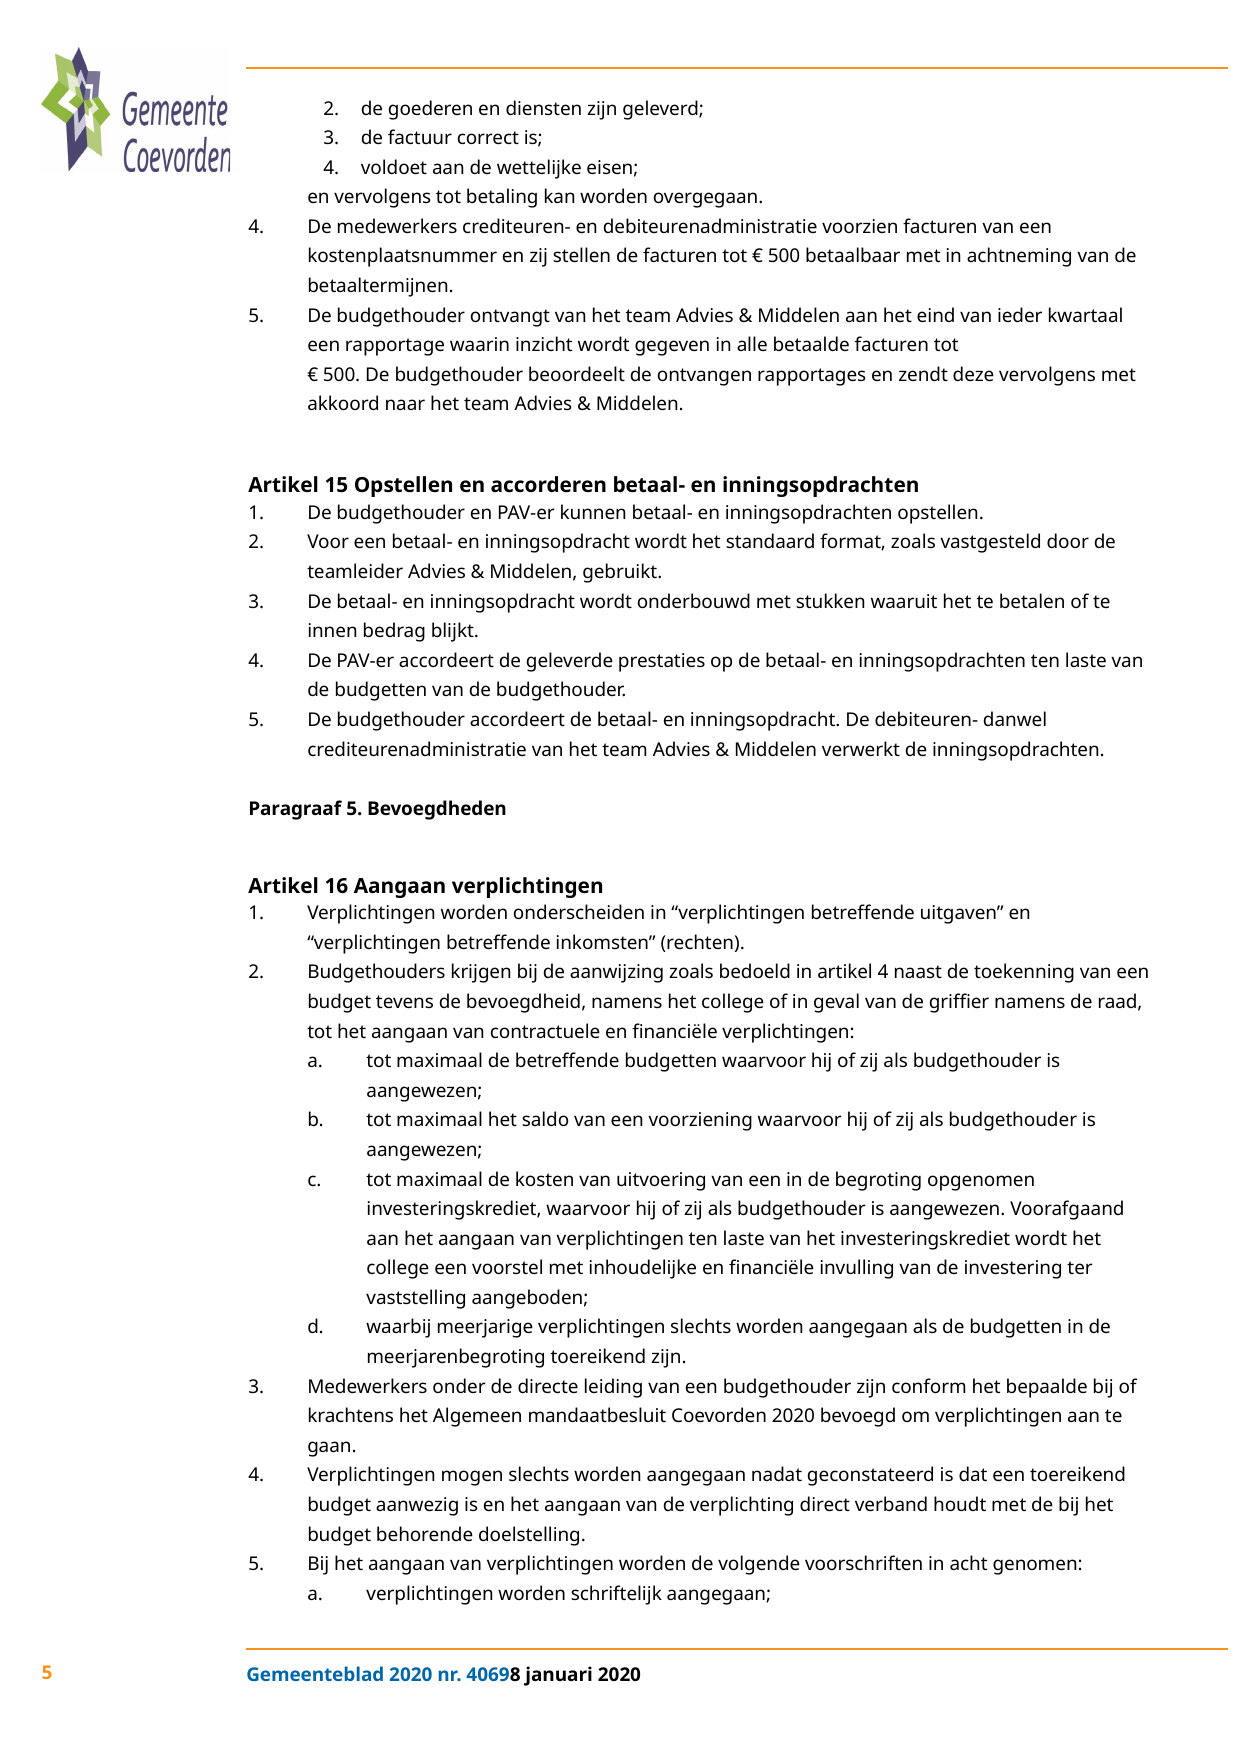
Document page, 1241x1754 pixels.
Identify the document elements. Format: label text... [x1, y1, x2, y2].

list € 500. De budgethouder beoordeelt de ontvangen rapportages en zendt deze vervolgens met akkoord naar het team Advies & Middelen. [248, 361, 1152, 416]
list Budgethouders krijgen bij de aanwijzing zoals bedoeld in artikel 4 naast de toekenning van een budget tevens de bevoegdheid, namens het college of in geval van de griffier namens de raad, tot het aangaan van contractuele en financiële verplichtingen: [248, 959, 1152, 1043]
text Paragraaf 5. Bevoegdheden [248, 795, 1152, 821]
list De budgethouder ontvangt van het team Advies & Middelen aan het eind van ieder kwartaal een rapportage waarin inzicht wordt gegeven in alle betaalde facturen tot [248, 302, 1152, 357]
list verplichtingen worden schriftelijk aangegaan; [307, 1580, 1152, 1606]
list De betaal- en inningsopdracht wordt onderbouwd met stukken waaruit het te betalen of te innen bedrag blijkt. [248, 588, 1152, 643]
list waarbij meerjarige verplichtingen slechts worden aangegaan als de budgetten in de meerjarenbegroting toereikend zijn. [307, 1314, 1152, 1369]
list de goederen en diensten zijn geleverd; [323, 95, 1152, 121]
text Artikel 16 Aangaan verplichtingen [248, 871, 1152, 899]
picture [41, 47, 231, 172]
list de factuur correct is; [323, 124, 1152, 150]
list Verplichtingen mogen slechts worden aangegaan nadat geconstateerd is dat een toereikend budget aanwezig is en het aangaan van de verplichting direct verband houdt met de bij het budget behorende doelstelling. [248, 1462, 1152, 1546]
list tot maximaal de kosten van uitvoering van een in de begroting opgenomen investeringskrediet, waarvoor hij of zij als budgethouder is aangewezen. Voorafgaand aan het aangaan van verplichtingen ten laste van het investeringskrediet wordt het college een voorstel met inhoudelijke en financiële invulling van de investering ter vaststelling aangeboden; [307, 1166, 1152, 1310]
list Voor een betaal- en inningsopdracht wordt het standaard format, zoals vastgesteld door de teamleider Advies & Middelen, gebruikt. [248, 529, 1152, 584]
list Medewerkers onder de directe leiding van een budgethouder zijn conform het bepaalde bij of krachtens het Algemeen mandaatbesluit Coevorden 2020 bevoegd om verplichtingen aan te gaan. [248, 1373, 1152, 1458]
list tot maximaal de betreffende budgetten waarvoor hij of zij als budgethouder is aangewezen; [307, 1047, 1152, 1103]
list voldoet aan de wettelijke eisen; [323, 154, 1152, 180]
list en vervolgens tot betaling kan worden overgegaan. [248, 183, 1152, 209]
list Verplichtingen worden onderscheiden in “verplichtingen betreffende uitgaven” en “verplichtingen betreffende inkomsten” (rechten). [248, 899, 1152, 955]
list Bij het aangaan van verplichtingen worden de volgende voorschriften in acht genomen: [248, 1550, 1152, 1576]
list De budgethouder accordeert de betaal- en inningsopdracht. De debiteuren- danwel crediteurenadministratie van het team Advies & Middelen verwerkt de inningsopdrachten. [248, 706, 1152, 761]
text Artikel 15 Opstellen en accorderen betaal- en inningsopdrachten [248, 471, 1152, 499]
list De budgethouder en PAV-er kunnen betaal- en inningsopdrachten opstellen. [248, 499, 1152, 525]
list tot maximaal het saldo van een voorziening waarvoor hij of zij als budgethouder is aangewezen; [307, 1107, 1152, 1162]
list De medewerkers crediteuren- en debiteurenadministratie voorzien facturen van een kostenplaatsnummer en zij stellen de facturen tot € 500 betaalbaar met in achtneming van de betaaltermijnen. [248, 213, 1152, 298]
list De PAV-er accordeert de geleverde prestaties op de betaal- en inningsopdrachten ten laste van de budgetten van de budgethouder. [248, 647, 1152, 702]
